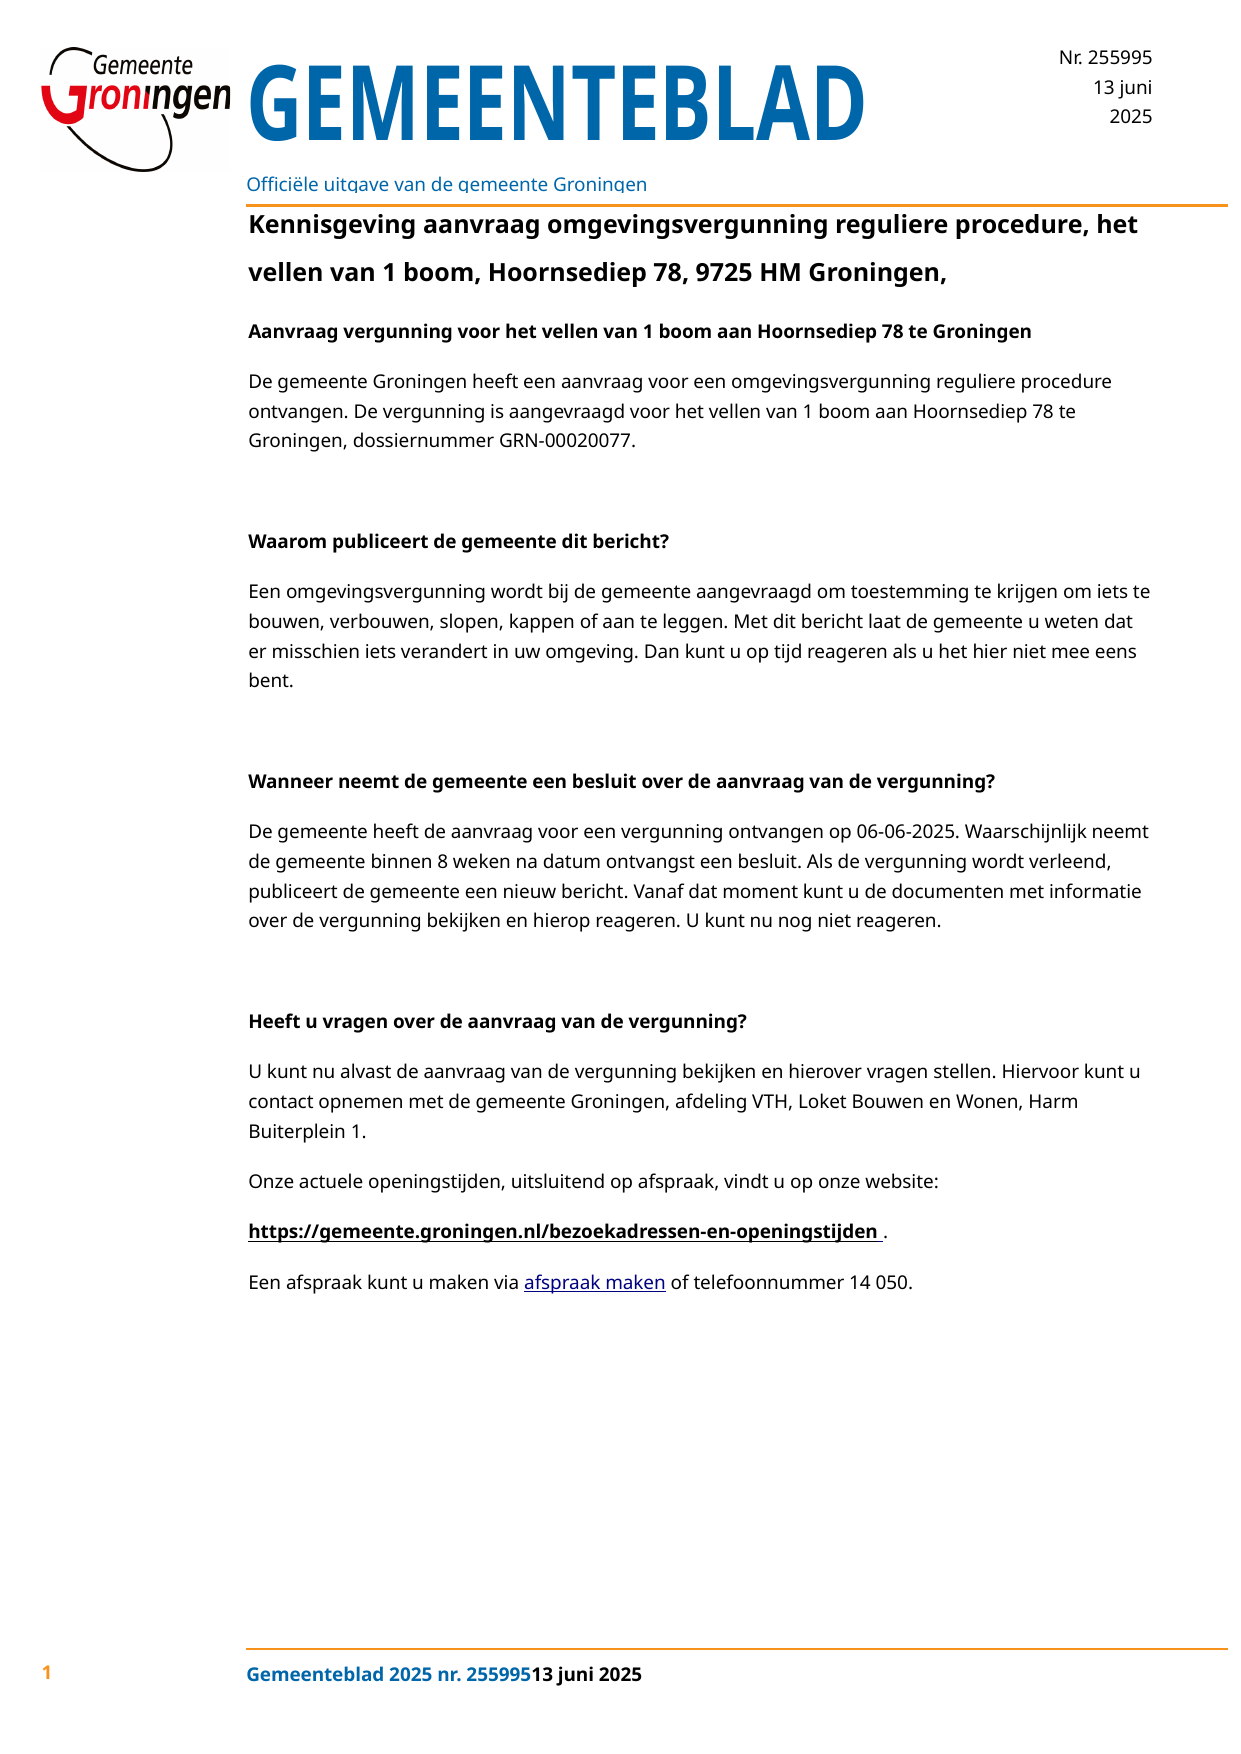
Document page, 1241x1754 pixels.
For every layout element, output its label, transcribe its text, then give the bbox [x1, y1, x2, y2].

text https://gemeente.groningen.nl/bezoekadressen-en-openingstijden . [248, 1219, 1152, 1244]
text Een afspraak kunt u maken via afspraak maken of telefoonnummer 14 050. [248, 1269, 1152, 1295]
text U kunt nu alvast de aanvraag van de vergunning bekijken en hierover vragen stellen. Hiervoor kunt u contact opnemen met de gemeente Groningen, afdeling VTH, Loket Bouwen en Wonen, Harm Buiterplein 1. [248, 1059, 1152, 1144]
text Wanneer neemt de gemeente een besluit over de aanvraag van de vergunning? [248, 768, 1152, 794]
text Onze actuele openingstijden, uitsluitend op afspraak, vindt u op onze website: [248, 1168, 1152, 1194]
text De gemeente Groningen heeft een aanvraag voor een omgevingsvergunning reguliere procedure ontvangen. De vergunning is aangevraagd voor het vellen van 1 boom aan Hoornsediep 78 te Groningen, dossiernummer GRN-00020077. [248, 368, 1152, 453]
text Waarom publiceert de gemeente dit bericht? [248, 528, 1152, 554]
text Heeft u vragen over de aanvraag van de vergunning? [248, 1008, 1152, 1034]
text Kennisgeving aanvraag omgevingsvergunning reguliere procedure, het vellen van 1 boom, Hoornsediep 78, 9725 HM Groningen, [248, 207, 1152, 288]
text Een omgevingsvergunning wordt bij de gemeente aangevraagd om toestemming te krijgen om iets te bouwen, verbouwen, slopen, kappen of aan te leggen. Met dit bericht laat de gemeente u weten dat er misschien iets verandert in uw omgeving. Dan kunt u op tijd reageren als u het hier niet mee eens bent. [248, 579, 1152, 693]
picture [41, 47, 231, 172]
text De gemeente heeft de aanvraag voor een vergunning ontvangen op 06-06-2025. Waarschijnlijk neemt de gemeente binnen 8 weken na datum ontvangst een besluit. Als de vergunning wordt verleend, publiceert de gemeente een nieuw bericht. Vanaf dat moment kunt u de documenten met informatie over de vergunning bekijken en hierop reageren. U kunt nu nog niet reageren. [248, 819, 1152, 933]
text Aanvraag vergunning voor het vellen van 1 boom aan Hoornsediep 78 te Groningen [248, 318, 1152, 344]
